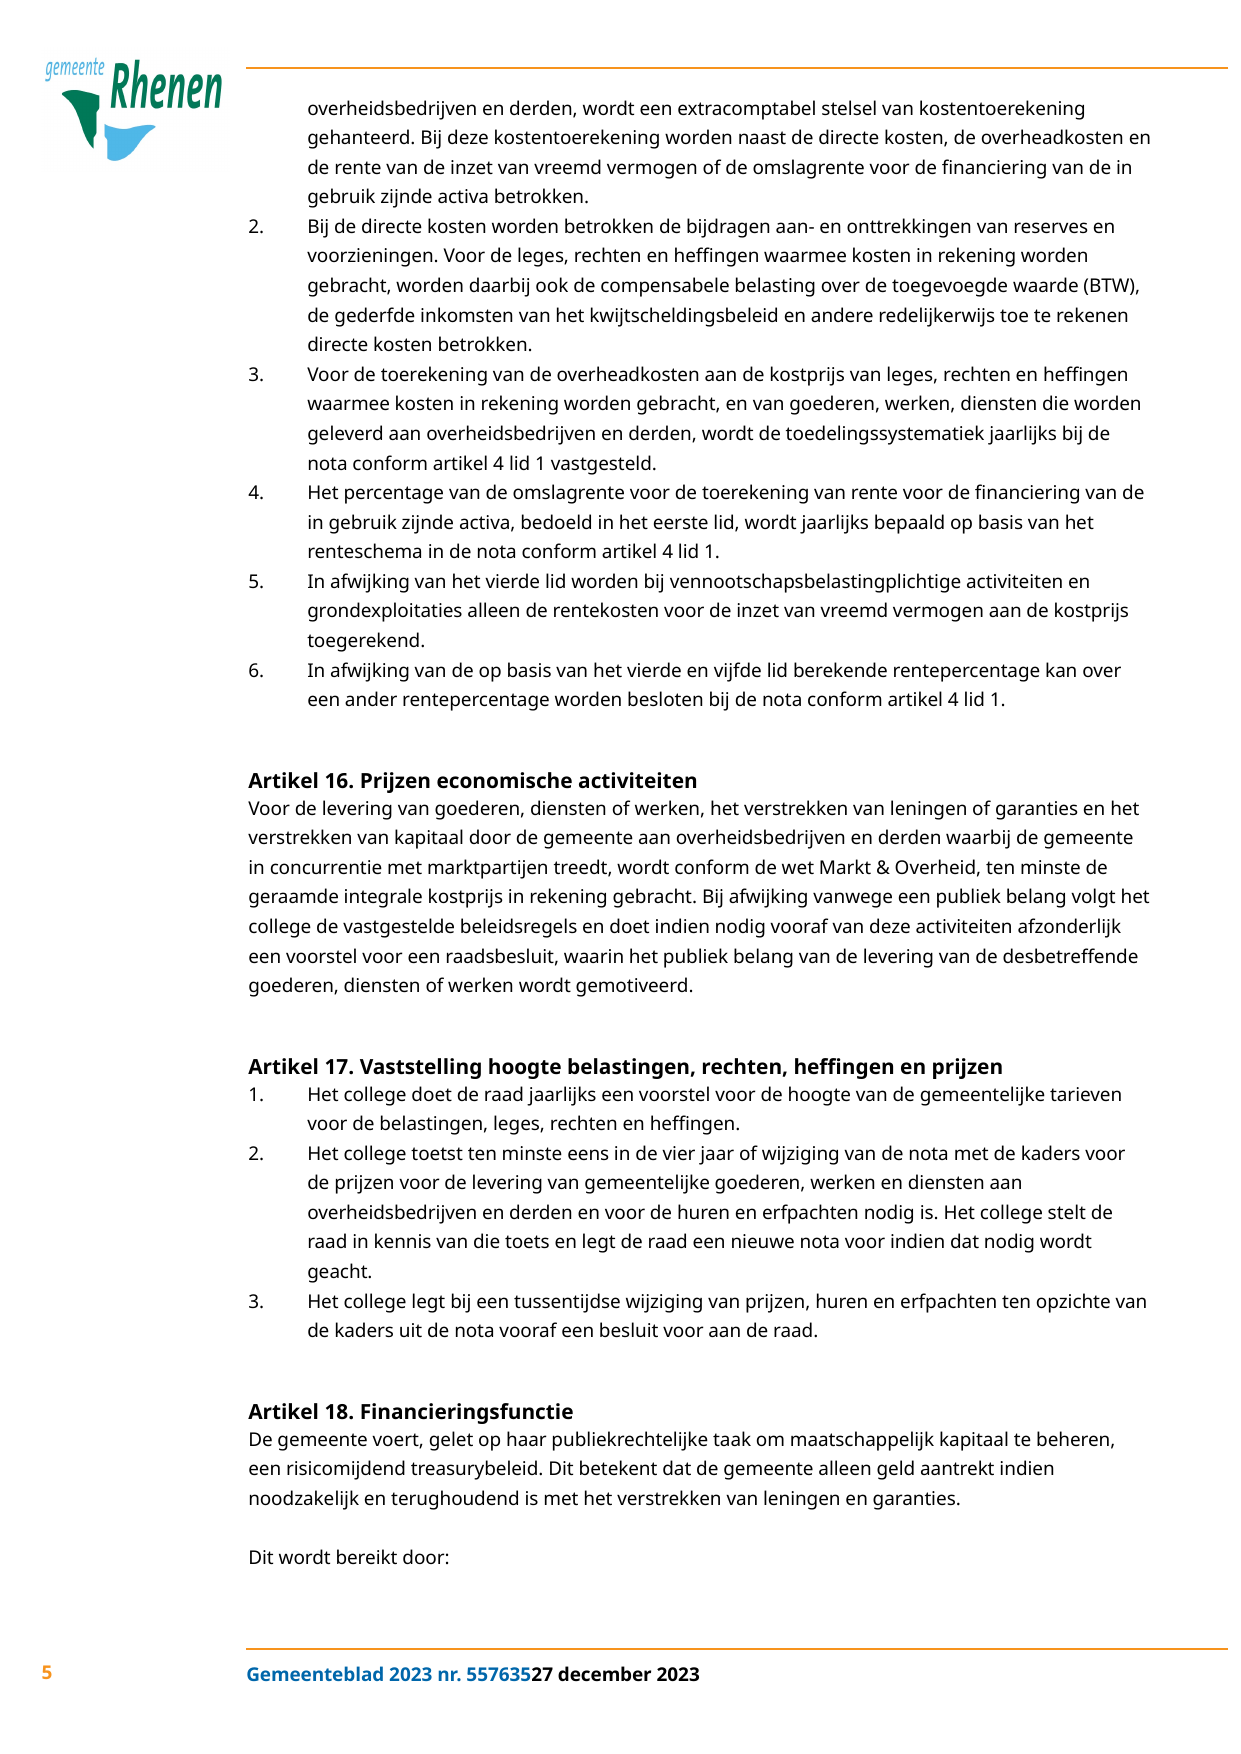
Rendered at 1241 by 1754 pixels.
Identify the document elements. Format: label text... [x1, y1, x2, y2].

list In afwijking van de op basis van het vierde en vijfde lid berekende rentepercentage kan over een ander rentepercentage worden besloten bij de nota conform artikel 4 lid 1. [248, 657, 1152, 712]
picture [41, 47, 231, 172]
list overheidsbedrijven en derden, wordt een extracomptabel stelsel van kostentoerekening gehanteerd. Bij deze kostentoerekening worden naast de directe kosten, de overheadkosten en de rente van de inzet van vreemd vermogen of de omslagrente voor de financiering van de in gebruik zijnde activa betrokken. [248, 95, 1152, 209]
text Artikel 16. Prijzen economische activiteiten [248, 766, 1152, 795]
list Het college toetst ten minste eens in de vier jaar of wijziging van de nota met de kaders voor de prijzen voor de levering van gemeentelijke goederen, werken en diensten aan overheidsbedrijven en derden en voor de huren en erfpachten nodig is. Het college stelt de raad in kennis van die toets en legt de raad een nieuwe nota voor indien dat nodig wordt geacht. [248, 1140, 1152, 1284]
text Artikel 18. Financieringsfunctie [248, 1397, 1152, 1426]
text Dit wordt bereikt door: [248, 1544, 1152, 1570]
text Voor de levering van goederen, diensten of werken, het verstrekken van leningen of garanties en het verstrekken van kapitaal door de gemeente aan overheidsbedrijven en derden waarbij de gemeente in concurrentie met marktpartijen treedt, wordt conform de wet Markt & Overheid, ten minste de geraamde integrale kostprijs in rekening gebracht. Bij afwijking vanwege een publiek belang volgt het college de vastgestelde beleidsregels en doet indien nodig vooraf van deze activiteiten afzonderlijk een voorstel voor een raadsbesluit, waarin het publiek belang van de levering van de desbetreffende goederen, diensten of werken wordt gemotiveerd. [248, 795, 1152, 998]
text De gemeente voert, gelet op haar publiekrechtelijke taak om maatschappelijk kapitaal te beheren, een risicomijdend treasurybeleid. Dit betekent dat de gemeente alleen geld aantrekt indien noodzakelijk en terughoudend is met het verstrekken van leningen en garanties. [248, 1426, 1152, 1511]
list Het percentage van de omslagrente voor de toerekening van rente voor de financiering van de in gebruik zijnde activa, bedoeld in het eerste lid, wordt jaarlijks bepaald op basis van het renteschema in de nota conform artikel 4 lid 1. [248, 479, 1152, 564]
list Voor de toerekening van de overheadkosten aan de kostprijs van leges, rechten en heffingen waarmee kosten in rekening worden gebracht, en van goederen, werken, diensten die worden geleverd aan overheidsbedrijven en derden, wordt de toedelingssystematiek jaarlijks bij de nota conform artikel 4 lid 1 vastgesteld. [248, 361, 1152, 476]
list Bij de directe kosten worden betrokken de bijdragen aan- en onttrekkingen van reserves en voorzieningen. Voor de leges, rechten en heffingen waarmee kosten in rekening worden gebracht, worden daarbij ook de compensabele belasting over de toegevoegde waarde (BTW), de gederfde inkomsten van het kwijtscheldingsbeleid en andere redelijkerwijs toe te rekenen directe kosten betrokken. [248, 213, 1152, 357]
list Het college doet de raad jaarlijks een voorstel voor de hoogte van de gemeentelijke tarieven voor de belastingen, leges, rechten en heffingen. [248, 1081, 1152, 1136]
list In afwijking van het vierde lid worden bij vennootschapsbelastingplichtige activiteiten en grondexploitaties alleen de rentekosten voor de inzet van vreemd vermogen aan de kostprijs toegerekend. [248, 568, 1152, 653]
text Artikel 17. Vaststelling hoogte belastingen, rechten, heffingen en prijzen [248, 1052, 1152, 1081]
list Het college legt bij een tussentijdse wijziging van prijzen, huren en erfpachten ten opzichte van de kaders uit de nota vooraf een besluit voor aan de raad. [248, 1288, 1152, 1343]
